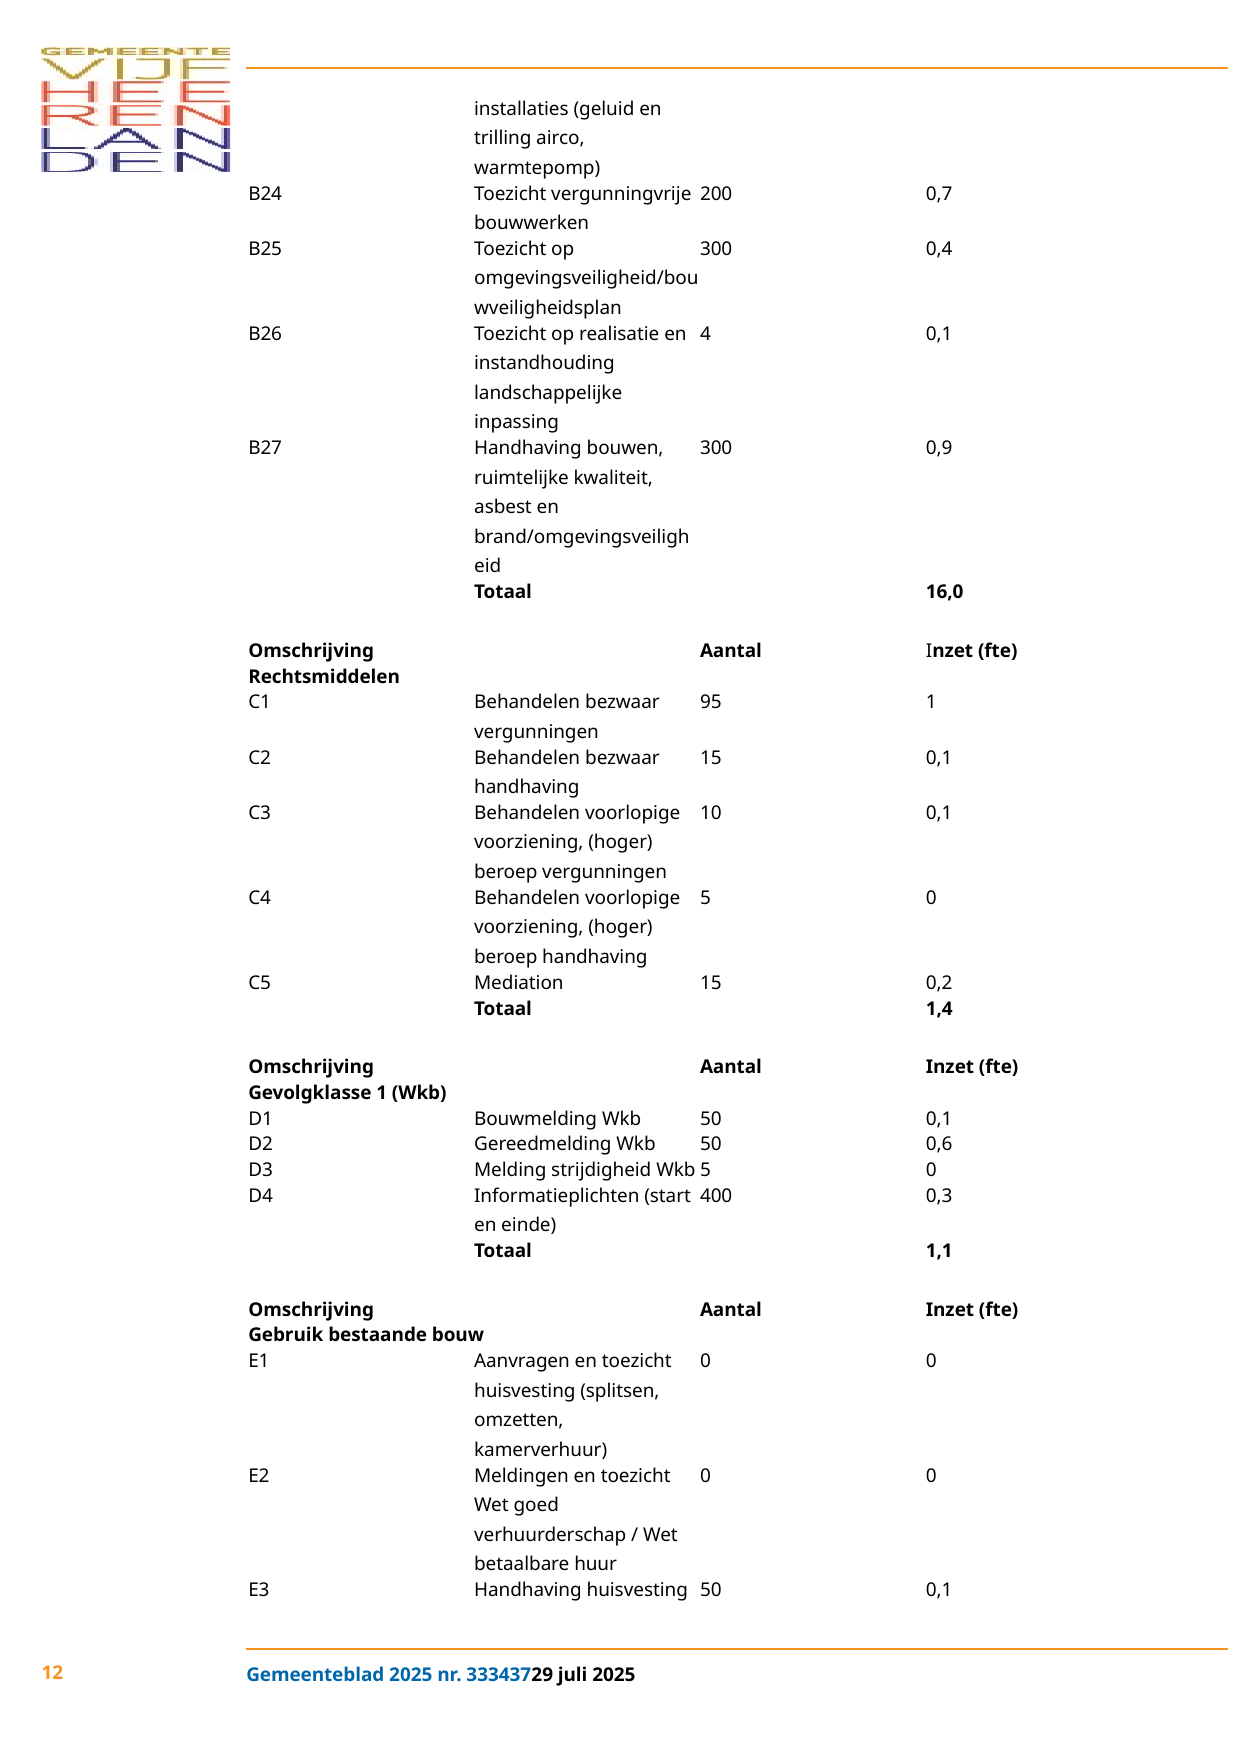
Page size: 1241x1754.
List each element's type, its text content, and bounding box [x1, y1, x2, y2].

table_cell [700, 95, 926, 180]
table_cell B25 [248, 235, 474, 320]
table_cell [248, 995, 474, 1020]
table_header Omschrijving [248, 1296, 700, 1322]
table_cell Totaal [474, 579, 926, 604]
table_header Aantal [700, 1053, 926, 1079]
table_cell 0,6 [926, 1131, 1152, 1156]
table_header Omschrijving [248, 1053, 700, 1079]
table_cell [248, 95, 474, 180]
table_cell C1 [248, 689, 474, 744]
table_cell 0,1 [926, 744, 1152, 799]
table_cell Behandelen voorlopige voorziening, (hoger) beroep handhaving [474, 884, 700, 969]
table_cell Informatieplichten (start en einde) [474, 1182, 700, 1237]
table_cell Bouwmelding Wkb [474, 1105, 700, 1131]
table_cell B24 [248, 180, 474, 235]
table_cell 400 [700, 1182, 926, 1237]
table_cell Aanvragen en toezicht huisvesting (splitsen, omzetten, kamerverhuur) [474, 1348, 700, 1462]
table_cell B26 [248, 320, 474, 434]
table_cell Toezicht op realisatie en instandhouding landschappelijke inpassing [474, 320, 700, 434]
table_cell E2 [248, 1462, 474, 1576]
table_cell [926, 1079, 1152, 1105]
table_header Omschrijving [248, 637, 700, 663]
table_cell Gebruik bestaande bouw [248, 1322, 926, 1347]
table_cell 0 [926, 1156, 1152, 1182]
table_cell 50 [700, 1105, 926, 1131]
table_cell 0,1 [926, 320, 1152, 434]
table_cell Melding strijdigheid Wkb [474, 1156, 700, 1182]
table_cell D1 [248, 1105, 474, 1131]
table_cell 0,1 [926, 799, 1152, 884]
table_cell [248, 579, 474, 604]
table_header Inzet (fte) [926, 1053, 1152, 1079]
table_cell 0 [926, 1348, 1152, 1462]
table_cell B27 [248, 434, 474, 578]
table_cell 0 [700, 1348, 926, 1462]
table_cell 0,9 [926, 434, 1152, 578]
table_cell Behandelen bezwaar handhaving [474, 744, 700, 799]
table_header Aantal [700, 637, 926, 663]
table_cell 4 [700, 320, 926, 434]
table_cell 0,3 [926, 1182, 1152, 1237]
table_cell installaties (geluid en trilling airco, warmtepomp) [474, 95, 700, 180]
table_cell 5 [700, 884, 926, 969]
table_cell Handhaving huisvesting [474, 1576, 700, 1602]
table_cell E1 [248, 1348, 474, 1462]
table_cell [926, 1322, 1152, 1347]
table_cell 0,2 [926, 969, 1152, 995]
table_cell Toezicht vergunningvrije bouwwerken [474, 180, 700, 235]
table_cell C3 [248, 799, 474, 884]
table_cell E3 [248, 1576, 474, 1602]
table_cell [926, 95, 1152, 180]
table_cell Gevolgklasse 1 (Wkb) [248, 1079, 926, 1105]
table_cell 0 [926, 1462, 1152, 1576]
table_cell Rechtsmiddelen [248, 663, 926, 688]
table_cell 1,1 [926, 1237, 1152, 1263]
table_cell 1,4 [926, 995, 1152, 1020]
table_cell 10 [700, 799, 926, 884]
table_cell Behandelen bezwaar vergunningen [474, 689, 700, 744]
table_cell Toezicht op omgevingsveiligheid/bouwveiligheidsplan [474, 235, 700, 320]
table_header Inzet (fte) [926, 1296, 1152, 1322]
table_cell C2 [248, 744, 474, 799]
table_cell 300 [700, 235, 926, 320]
table_cell 5 [700, 1156, 926, 1182]
table_cell Totaal [474, 1237, 926, 1263]
table_cell Mediation [474, 969, 700, 995]
table_cell 50 [700, 1576, 926, 1602]
table_cell D4 [248, 1182, 474, 1237]
table_cell [248, 1237, 474, 1263]
table_cell 0,7 [926, 180, 1152, 235]
table_cell 0,4 [926, 235, 1152, 320]
table_cell Gereedmelding Wkb [474, 1131, 700, 1156]
table_cell 15 [700, 744, 926, 799]
table_cell 50 [700, 1131, 926, 1156]
table_cell 200 [700, 180, 926, 235]
table_cell Totaal [474, 995, 926, 1020]
table_cell 1 [926, 689, 1152, 744]
table_cell C4 [248, 884, 474, 969]
table_cell D2 [248, 1131, 474, 1156]
table_cell 0,1 [926, 1105, 1152, 1131]
table_cell 0 [700, 1462, 926, 1576]
table_header Inzet (fte) [926, 637, 1152, 663]
table_cell Handhaving bouwen, ruimtelijke kwaliteit, asbest en brand/omgevingsveiligheid [474, 434, 700, 578]
table_cell D3 [248, 1156, 474, 1182]
table_header Aantal [700, 1296, 926, 1322]
table_cell Behandelen voorlopige voorziening, (hoger) beroep vergunningen [474, 799, 700, 884]
table_cell 15 [700, 969, 926, 995]
table_cell 0 [926, 884, 1152, 969]
picture [41, 47, 231, 172]
table_cell 0,1 [926, 1576, 1152, 1602]
table_cell C5 [248, 969, 474, 995]
table_cell 16,0 [926, 579, 1152, 604]
table_cell 300 [700, 434, 926, 578]
table_cell Meldingen en toezicht Wet goed verhuurderschap / Wet betaalbare huur [474, 1462, 700, 1576]
table_cell [926, 663, 1152, 688]
table_cell 95 [700, 689, 926, 744]
